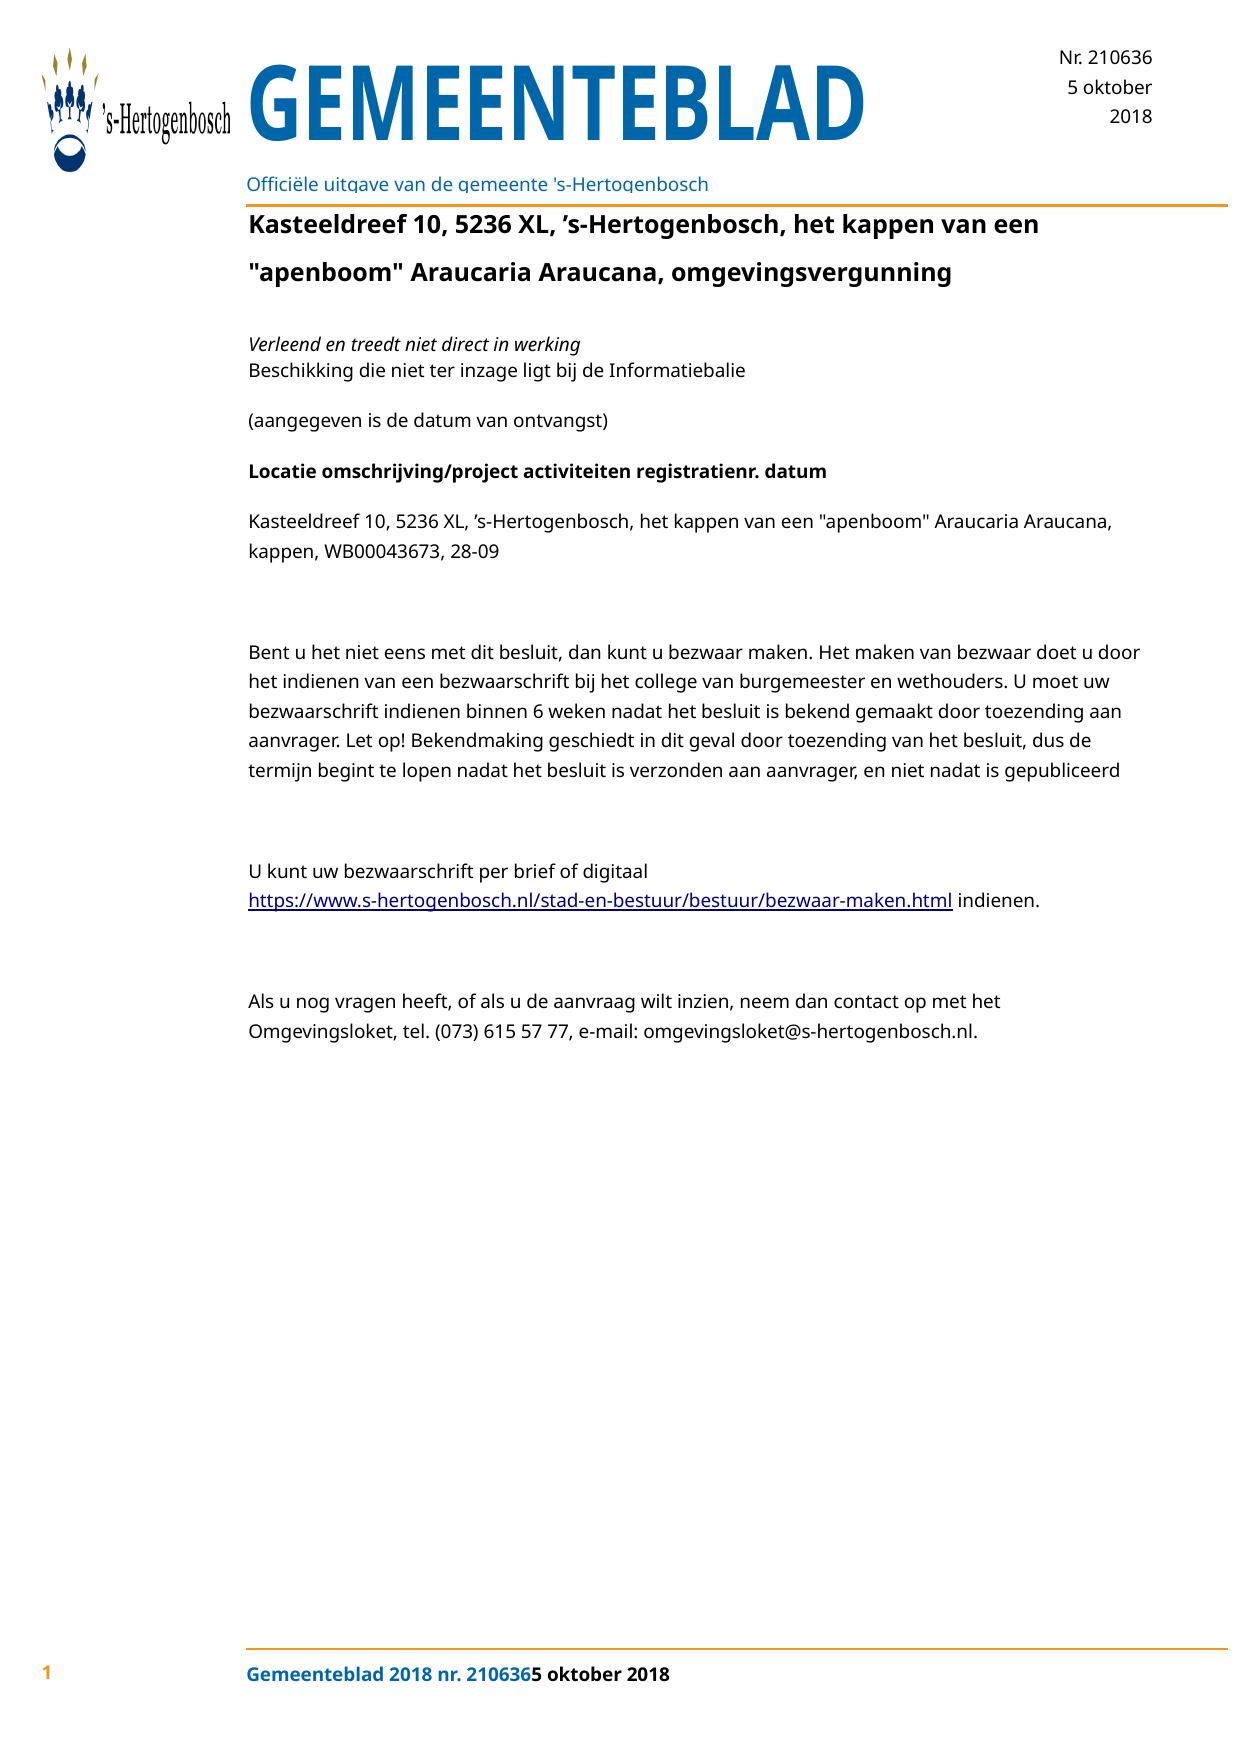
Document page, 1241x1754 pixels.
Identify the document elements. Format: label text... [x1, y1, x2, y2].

text Verleend en treedt niet direct in werking [248, 331, 1152, 357]
text Locatie omschrijving/project activiteiten registratienr. datum [248, 458, 1152, 484]
text Als u nog vragen heeft, of als u de aanvraag wilt inzien, neem dan contact op met het Omgevingsloket, tel. (073) 615 57 77, e-mail: omgevingsloket@s-hertogenbosch.nl. [248, 988, 1152, 1044]
text Bent u het niet eens met dit besluit, dan kunt u bezwaar maken. Het maken van bezwaar doet u door het indienen van een bezwaarschrift bij het college van burgemeester en wethouders. U moet uw bezwaarschrift indienen binnen 6 weken nadat het besluit is bekend gemaakt door toezending aan aanvrager. Let op! Bekendmaking geschiedt in dit geval door toezending van het besluit, dus de termijn begint te lopen nadat het besluit is verzonden aan aanvrager, en niet nadat is gepubliceerd [248, 639, 1152, 783]
text (aangegeven is de datum van ontvangst) [248, 408, 1152, 433]
text Kasteeldreef 10, 5236 XL, ’s-Hertogenbosch, het kappen van een "apenboom" Araucaria Araucana, omgevingsvergunning [248, 207, 1152, 288]
picture [41, 47, 231, 172]
text U kunt uw bezwaarschrift per brief of digitaal https://www.s-hertogenbosch.nl/stad-en-bestuur/bestuur/bezwaar-maken.html indienen. [248, 858, 1152, 913]
text Beschikking die niet ter inzage ligt bij de Informatiebalie [248, 357, 1152, 383]
text Kasteeldreef 10, 5236 XL, ’s-Hertogenbosch, het kappen van een "apenboom" Araucaria Araucana, kappen, WB00043673, 28-09 [248, 508, 1152, 564]
